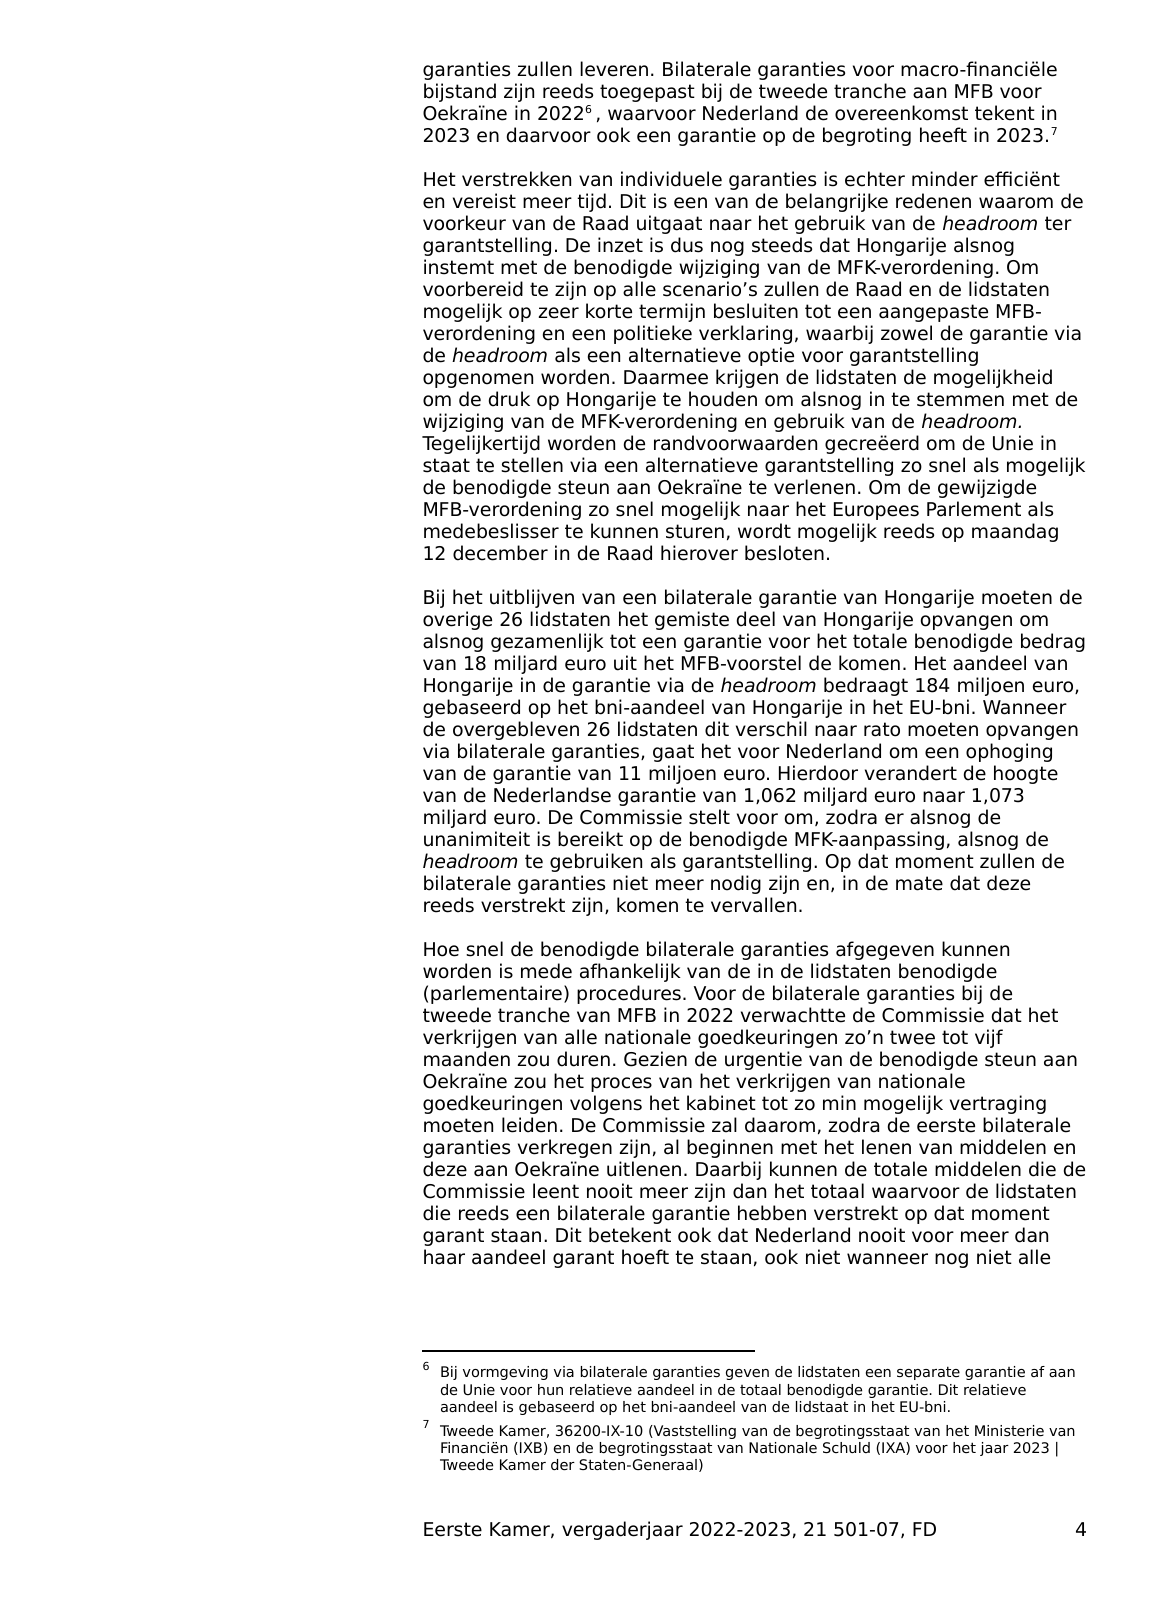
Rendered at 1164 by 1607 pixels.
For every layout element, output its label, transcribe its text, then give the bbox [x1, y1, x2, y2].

text garanties zullen leveren. Bilaterale garanties voor macro-financiële bijstand zijn reeds toegepast bij de tweede tranche aan MFB voor Oekraïne in 2022, waarvoor Nederland de overeenkomst tekent in 2023 en daarvoor ook een garantie op de begroting heeft in 2023. [422, 59, 1087, 147]
text Tweede Kamer, 36200-IX-10 (Vaststelling van de begrotingsstaat van het Ministerie van Financiën (IXB) en de begrotingsstaat van Nationale Schuld (IXA) voor het jaar 2023 | Tweede Kamer der Staten-Generaal) [422, 1418, 1087, 1474]
text Het verstrekken van individuele garanties is echter minder efficiënt en vereist meer tijd. Dit is een van de belangrijke redenen waarom de voorkeur van de Raad uitgaat naar het gebruik van de headroom ter garantstelling. De inzet is dus nog steeds dat Hongarije alsnog instemt met de benodigde wijziging van de MFK-verordening. Om voorbereid te zijn op alle scenario’s zullen de Raad en de lidstaten mogelijk op zeer korte termijn besluiten tot een aangepaste MFB-verordening en een politieke verklaring, waarbij zowel de garantie via de headroom als een alternatieve optie voor garantstelling opgenomen worden. Daarmee krijgen de lidstaten de mogelijkheid om de druk op Hongarije te houden om alsnog in te stemmen met de wijziging van de MFK-verordening en gebruik van de headroom. Tegelijkertijd worden de randvoorwaarden gecreëerd om de Unie in staat te stellen via een alternatieve garantstelling zo snel als mogelijk de benodigde steun aan Oekraïne te verlenen. Om de gewijzigde MFB-verordening zo snel mogelijk naar het Europees Parlement als medebeslisser te kunnen sturen, wordt mogelijk reeds op maandag 12 december in de Raad hierover besloten. [422, 169, 1087, 565]
text Hoe snel de benodigde bilaterale garanties afgegeven kunnen worden is mede afhankelijk van de in de lidstaten benodigde (parlementaire) procedures. Voor de bilaterale garanties bij de tweede tranche van MFB in 2022 verwachtte de Commissie dat het verkrijgen van alle nationale goedkeuringen zo’n twee tot vijf maanden zou duren. Gezien de urgentie van de benodigde steun aan Oekraïne zou het proces van het verkrijgen van nationale goedkeuringen volgens het kabinet tot zo min mogelijk vertraging moeten leiden. De Commissie zal daarom, zodra de eerste bilaterale garanties verkregen zijn, al beginnen met het lenen van middelen en deze aan Oekraïne uitlenen. Daarbij kunnen de totale middelen die de Commissie leent nooit meer zijn dan het totaal waarvoor de lidstaten die reeds een bilaterale garantie hebben verstrekt op dat moment garant staan. Dit betekent ook dat Nederland nooit voor meer dan haar aandeel garant hoeft te staan, ook niet wanneer nog niet alle [422, 939, 1087, 1268]
text Bij vormgeving via bilaterale garanties geven de lidstaten een separate garantie af aan de Unie voor hun relatieve aandeel in de totaal benodigde garantie. Dit relatieve aandeel is gebaseerd op het bni-aandeel van de lidstaat in het EU-bni. [422, 1360, 1087, 1416]
text Bij het uitblijven van een bilaterale garantie van Hongarije moeten de overige 26 lidstaten het gemiste deel van Hongarije opvangen om alsnog gezamenlijk tot een garantie voor het totale benodigde bedrag van 18 miljard euro uit het MFB-voorstel de komen. Het aandeel van Hongarije in de garantie via de headroom bedraagt 184 miljoen euro, gebaseerd op het bni-aandeel van Hongarije in het EU-bni. Wanneer de overgebleven 26 lidstaten dit verschil naar rato moeten opvangen via bilaterale garanties, gaat het voor Nederland om een ophoging van de garantie van 11 miljoen euro. Hierdoor verandert de hoogte van de Nederlandse garantie van 1,062 miljard euro naar 1,073 miljard euro. De Commissie stelt voor om, zodra er alsnog de unanimiteit is bereikt op de benodigde MFK-aanpassing, alsnog de headroom te gebruiken als garantstelling. Op dat moment zullen de bilaterale garanties niet meer nodig zijn en, in de mate dat deze reeds verstrekt zijn, komen te vervallen. [422, 587, 1087, 917]
